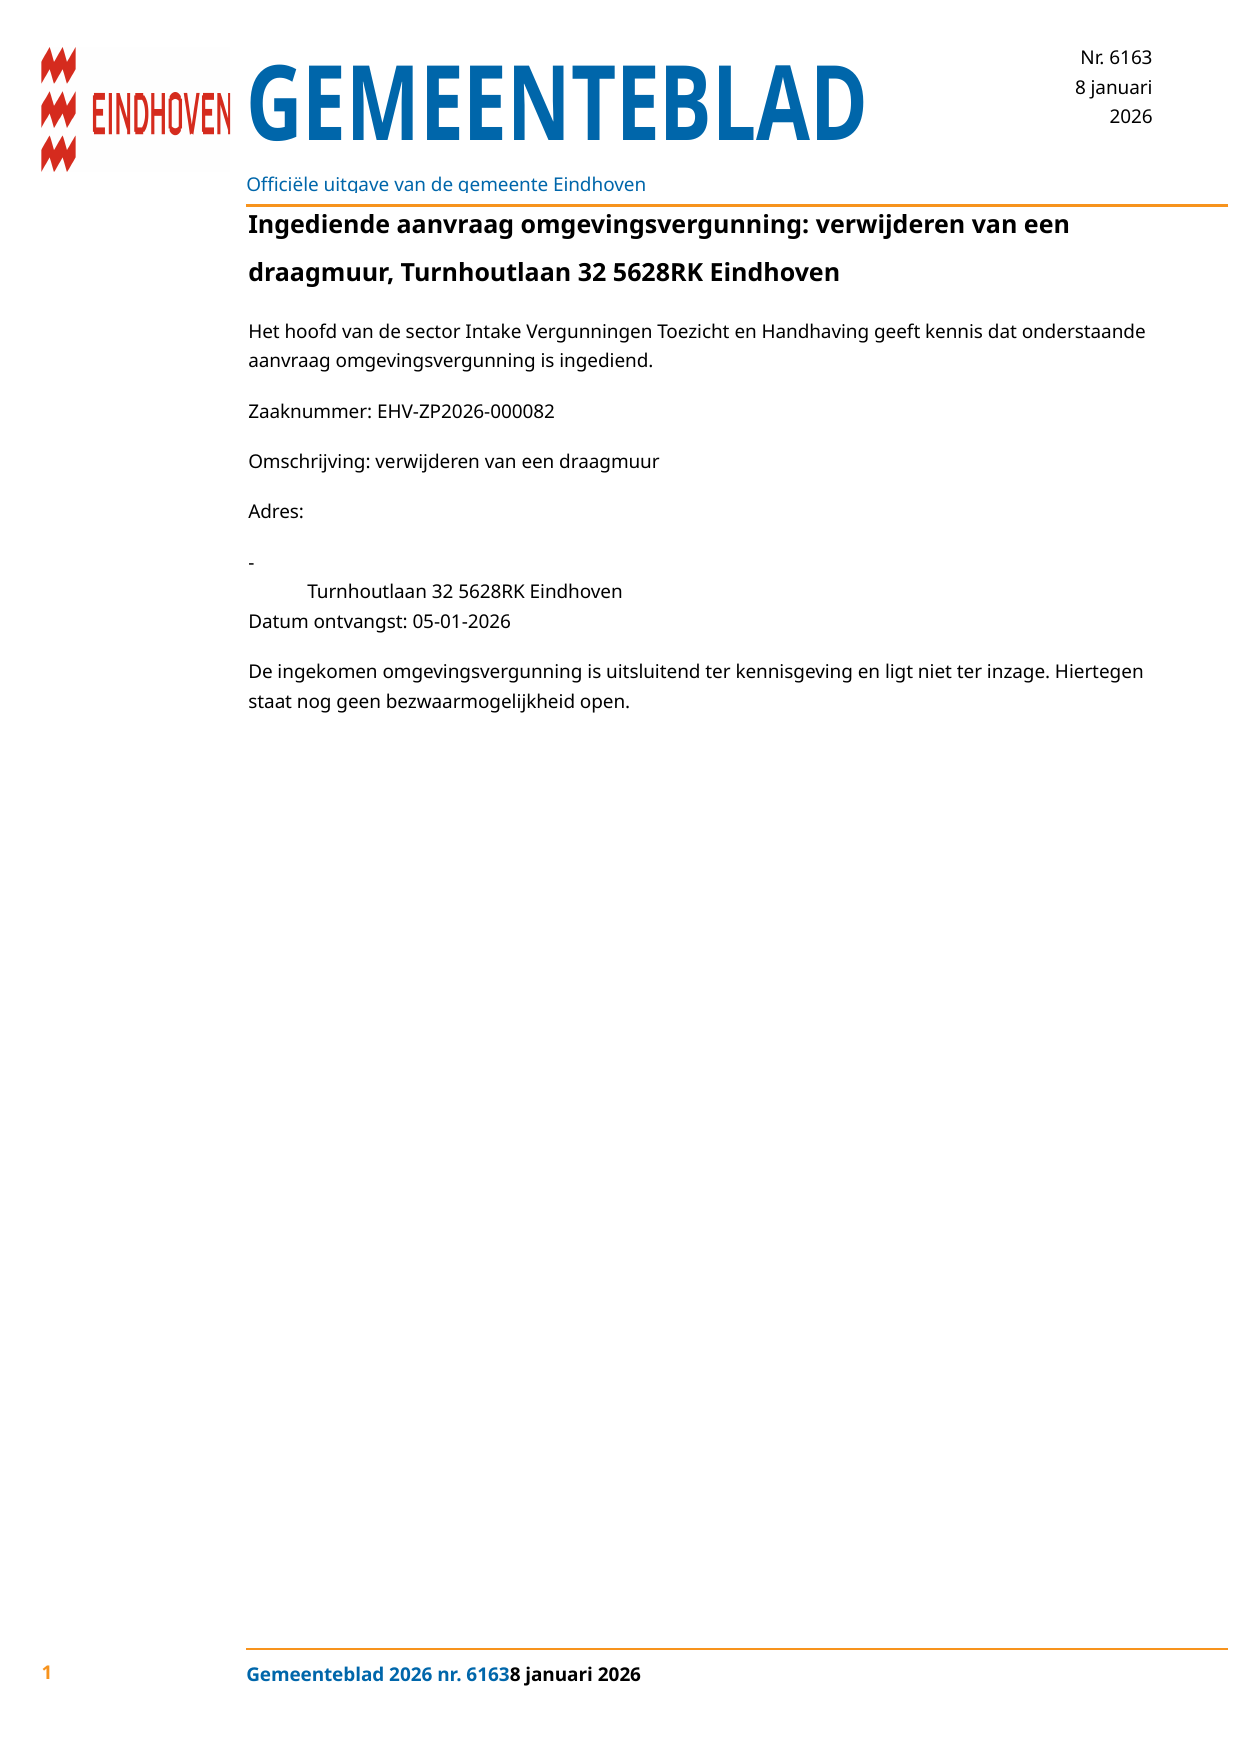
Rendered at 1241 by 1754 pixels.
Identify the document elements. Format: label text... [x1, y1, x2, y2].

text Ingediende aanvraag omgevingsvergunning: verwijderen van een draagmuur, Turnhoutlaan 32 5628RK Eindhoven [248, 207, 1152, 288]
list Turnhoutlaan 32 5628RK Eindhoven [248, 579, 1152, 604]
text Omschrijving: verwijderen van een draagmuur [248, 448, 1152, 474]
text De ingekomen omgevingsvergunning is uitsluitend ter kennisgeving en ligt niet ter inzage. Hiertegen staat nog geen bezwaarmogelijkheid open. [248, 659, 1152, 714]
text Het hoofd van de sector Intake Vergunningen Toezicht en Handhaving geeft kennis dat onderstaande aanvraag omgevingsvergunning is ingediend. [248, 318, 1152, 373]
text Adres: [248, 499, 1152, 524]
text Zaaknummer: EHV-ZP2026-000082 [248, 398, 1152, 424]
picture [41, 47, 231, 172]
text Datum ontvangst: 05-01-2026 [248, 608, 1152, 634]
